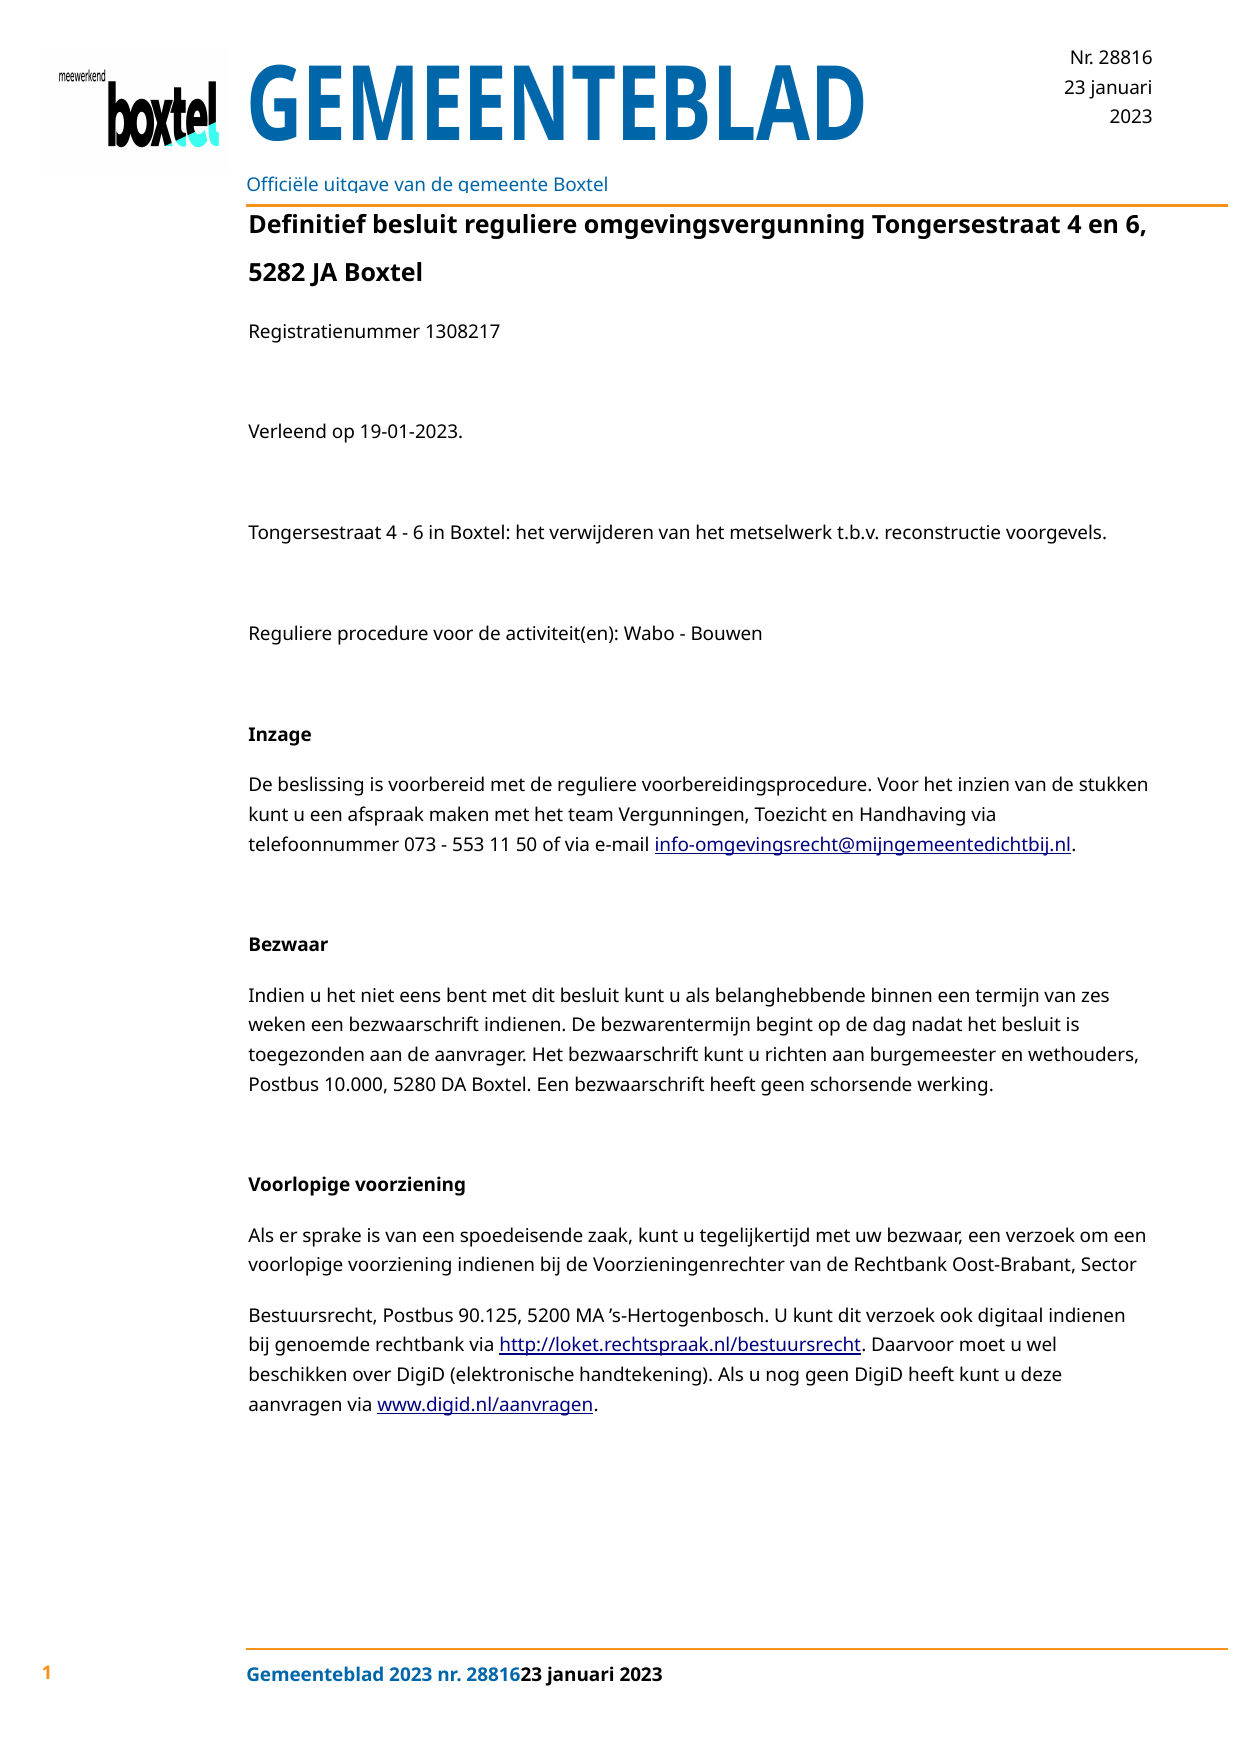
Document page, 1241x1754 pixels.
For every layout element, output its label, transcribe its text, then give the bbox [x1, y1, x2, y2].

text Verleend op 19-01-2023. [248, 419, 1152, 444]
text Bestuursrecht, Postbus 90.125, 5200 MA ’s-Hertogenbosch. U kunt dit verzoek ook digitaal indienen bij genoemde rechtbank via http://loket.rechtspraak.nl/bestuursrecht. Daarvoor moet u wel beschikken over DigiD (elektronische handtekening). Als u nog geen DigiD heeft kunt u deze aanvragen via www.digid.nl/aanvragen. [248, 1302, 1152, 1417]
text Als er sprake is van een spoedeisende zaak, kunt u tegelijkertijd met uw bezwaar, een verzoek om een voorlopige voorziening indienen bij de Voorzieningenrechter van de Rechtbank Oost-Brabant, Sector [248, 1222, 1152, 1277]
text Tongersestraat 4 - 6 in Boxtel: het verwijderen van het metselwerk t.b.v. reconstructie voorgevels. [248, 519, 1152, 545]
text Definitief besluit reguliere omgevingsvergunning Tongersestraat 4 en 6, 5282 JA Boxtel [248, 207, 1152, 288]
text Voorlopige voorziening [248, 1172, 1152, 1197]
text Indien u het niet eens bent met dit besluit kunt u als belanghebbende binnen een termijn van zes weken een bezwaarschrift indienen. De bezwarentermijn begint op de dag nadat het besluit is toegezonden aan de aanvrager. Het bezwaarschrift kunt u richten aan burgemeester en wethouders, Postbus 10.000, 5280 DA Boxtel. Een bezwaarschrift heeft geen schorsende werking. [248, 982, 1152, 1097]
text Bezwaar [248, 932, 1152, 957]
text Inzage [248, 721, 1152, 747]
text Registratienummer 1308217 [248, 318, 1152, 344]
text Reguliere procedure voor de activiteit(en): Wabo - Bouwen [248, 620, 1152, 646]
picture [41, 47, 231, 172]
text De beslissing is voorbereid met de reguliere voorbereidingsprocedure. Voor het inzien van de stukken kunt u een afspraak maken met het team Vergunningen, Toezicht en Handhaving via telefoonnummer 073 - 553 11 50 of via e-mail info-omgevingsrecht@mijngemeentedichtbij.nl. [248, 772, 1152, 857]
